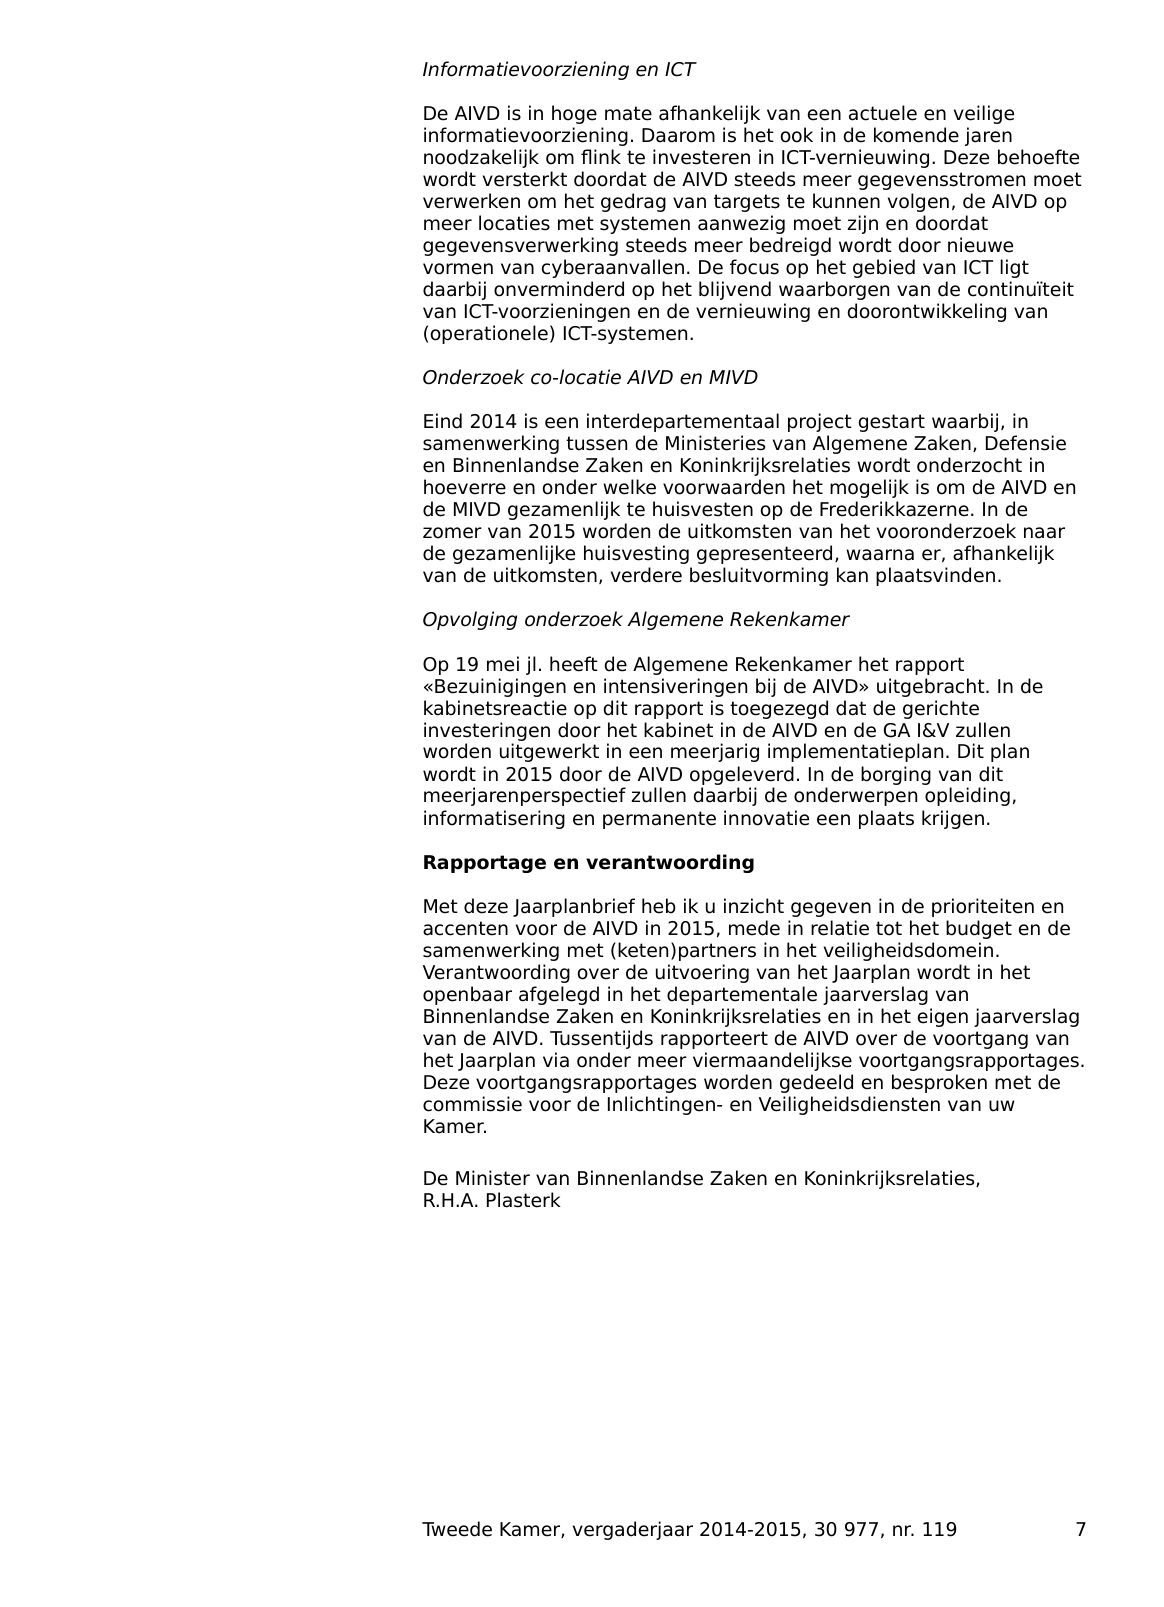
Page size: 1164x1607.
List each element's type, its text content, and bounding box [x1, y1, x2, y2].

subtitle Informatievoorziening en ICT [422, 59, 1087, 81]
text Met deze Jaarplanbrief heb ik u inzicht gegeven in de prioriteiten en accenten voor de AIVD in 2015, mede in relatie tot het budget en de samenwerking met (keten)partners in het veiligheidsdomein. Verantwoording over de uitvoering van het Jaarplan wordt in het openbaar afgelegd in het departementale jaarverslag van Binnenlandse Zaken en Koninkrijksrelaties en in het eigen jaarverslag van de AIVD. Tussentijds rapporteert de AIVD over de voortgang van het Jaarplan via onder meer viermaandelijkse voortgangsrapportages. Deze voortgangsrapportages worden gedeeld en besproken met de commissie voor de Inlichtingen- en Veiligheidsdiensten van uw Kamer. [422, 896, 1087, 1137]
text De AIVD is in hoge mate afhankelijk van een actuele en veilige informatievoorziening. Daarom is het ook in de komende jaren noodzakelijk om flink te investeren in ICT-vernieuwing. Deze behoefte wordt versterkt doordat de AIVD steeds meer gegevensstromen moet verwerken om het gedrag van targets te kunnen volgen, de AIVD op meer locaties met systemen aanwezig moet zijn en doordat gegevensverwerking steeds meer bedreigd wordt door nieuwe vormen van cyberaanvallen. De focus op het gebied van ICT ligt daarbij onverminderd op het blijvend waarborgen van de continuïteit van ICT-voorzieningen en de vernieuwing en doorontwikkeling van (operationele) ICT-systemen. [422, 103, 1087, 345]
text Eind 2014 is een interdepartementaal project gestart waarbij, in samenwerking tussen de Ministeries van Algemene Zaken, Defensie en Binnenlandse Zaken en Koninkrijksrelaties wordt onderzocht in hoeverre en onder welke voorwaarden het mogelijk is om de AIVD en de MIVD gezamenlijk te huisvesten op de Frederikkazerne. In de zomer van 2015 worden de uitkomsten van het vooronderzoek naar de gezamenlijke huisvesting gepresenteerd, waarna er, afhankelijk van de uitkomsten, verdere besluitvorming kan plaatsvinden. [422, 411, 1087, 587]
subtitle Onderzoek co-locatie AIVD en MIVD [422, 367, 1087, 389]
text De Minister van Binnenlandse Zaken en Koninkrijksrelaties, R.H.A. Plasterk [422, 1167, 1087, 1211]
text Op 19 mei jl. heeft de Algemene Rekenkamer het rapport «Bezuinigingen en intensiveringen bij de AIVD» uitgebracht. In de kabinetsreactie op dit rapport is toegezegd dat de gerichte investeringen door het kabinet in de AIVD en de GA I&V zullen worden uitgewerkt in een meerjarig implementatieplan. Dit plan wordt in 2015 door de AIVD opgeleverd. In de borging van dit meerjarenperspectief zullen daarbij de onderwerpen opleiding, informatisering en permanente innovatie een plaats krijgen. [422, 653, 1087, 829]
subtitle Opvolging onderzoek Algemene Rekenkamer [422, 609, 1087, 631]
subtitle Rapportage en verantwoording [422, 852, 1087, 873]
